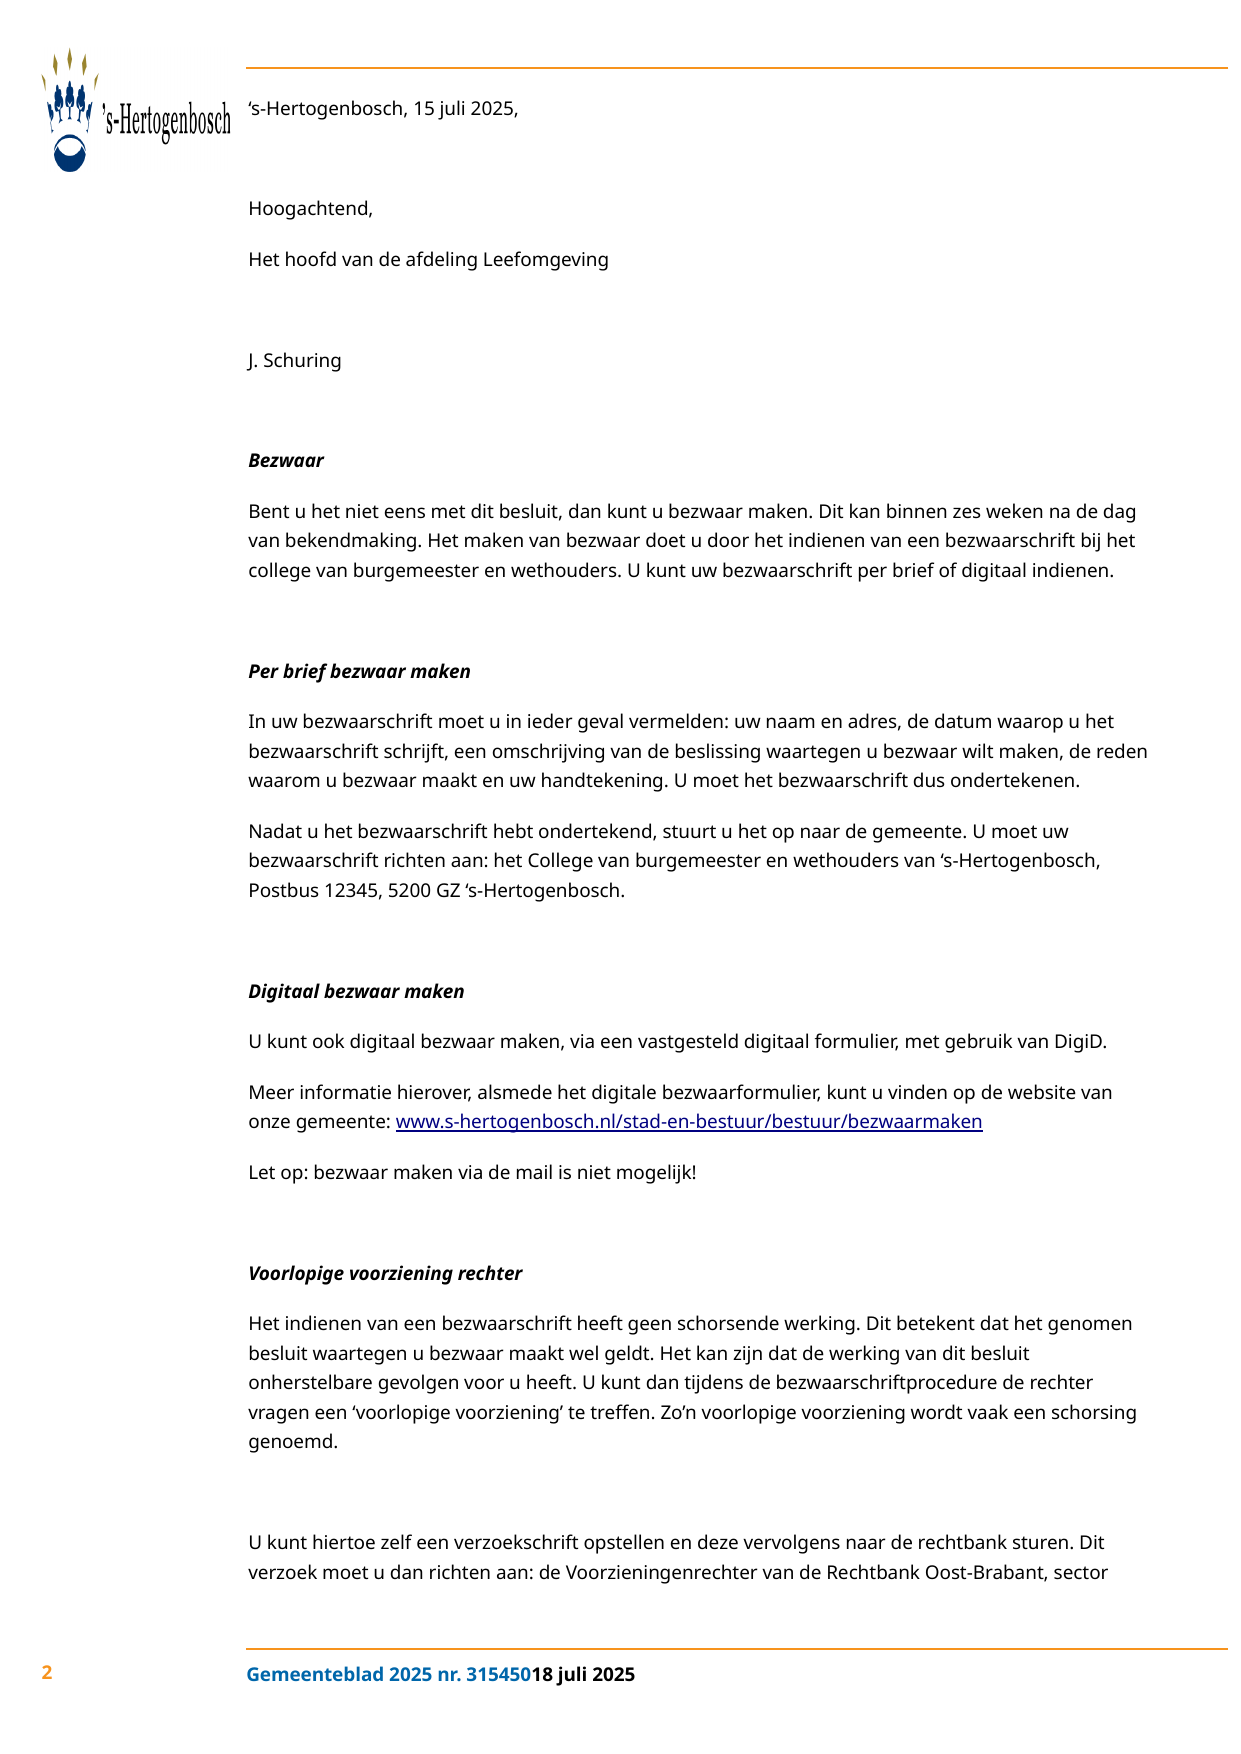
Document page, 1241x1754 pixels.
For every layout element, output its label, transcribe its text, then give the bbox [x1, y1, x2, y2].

text Hoogachtend, [248, 196, 1152, 221]
text Het indienen van een bezwaarschrift heeft geen schorsende werking. Dit betekent dat het genomen besluit waartegen u bezwaar maakt wel geldt. Het kan zijn dat de werking van dit besluit onherstelbare gevolgen voor u heeft. U kunt dan tijdens de bezwaarschriftprocedure de rechter vragen een ‘voorlopige voorziening’ te treffen. Zo’n voorlopige voorziening wordt vaak een schorsing genoemd. [248, 1310, 1152, 1454]
text Bent u het niet eens met dit besluit, dan kunt u bezwaar maken. Dit kan binnen zes weken na de dag van bekendmaking. Het maken van bezwaar doet u door het indienen van een bezwaarschrift bij het college van burgemeester en wethouders. U kunt uw bezwaarschrift per brief of digitaal indienen. [248, 498, 1152, 583]
text In uw bezwaarschrift moet u in ieder geval vermelden: uw naam en adres, de datum waarop u het bezwaarschrift schrijft, een omschrijving van de beslissing waartegen u bezwaar wilt maken, de reden waarom u bezwaar maakt en uw handtekening. U moet het bezwaarschrift dus ondertekenen. [248, 708, 1152, 793]
text Digitaal bezwaar maken [248, 978, 1152, 1004]
text Bezwaar [248, 448, 1152, 473]
picture [41, 47, 231, 172]
text Het hoofd van de afdeling Leefomgeving [248, 246, 1152, 272]
text U kunt hiertoe zelf een verzoekschrift opstellen en deze vervolgens naar de rechtbank sturen. Dit verzoek moet u dan richten aan: de Voorzieningenrechter van de Rechtbank Oost-Brabant, sector [248, 1529, 1152, 1585]
text Per brief bezwaar maken [248, 658, 1152, 684]
text Nadat u het bezwaarschrift hebt ondertekend, stuurt u het op naar de gemeente. U moet uw bezwaarschrift richten aan: het College van burgemeester en wethouders van ‘s-Hertogenbosch, Postbus 12345, 5200 GZ ‘s-Hertogenbosch. [248, 818, 1152, 903]
text ‘s-Hertogenbosch, 15 juli 2025, [248, 95, 1152, 121]
text U kunt ook digitaal bezwaar maken, via een vastgesteld digitaal formulier, met gebruik van DigiD. [248, 1028, 1152, 1054]
text Let op: bezwaar maken via de mail is niet mogelijk! [248, 1159, 1152, 1185]
text J. Schuring [248, 347, 1152, 373]
text Voorlopige voorziening rechter [248, 1260, 1152, 1286]
text Meer informatie hierover, alsmede het digitale bezwaarformulier, kunt u vinden op de website van onze gemeente: www.s-hertogenbosch.nl/stad-en-bestuur/bestuur/bezwaarmaken [248, 1079, 1152, 1134]
